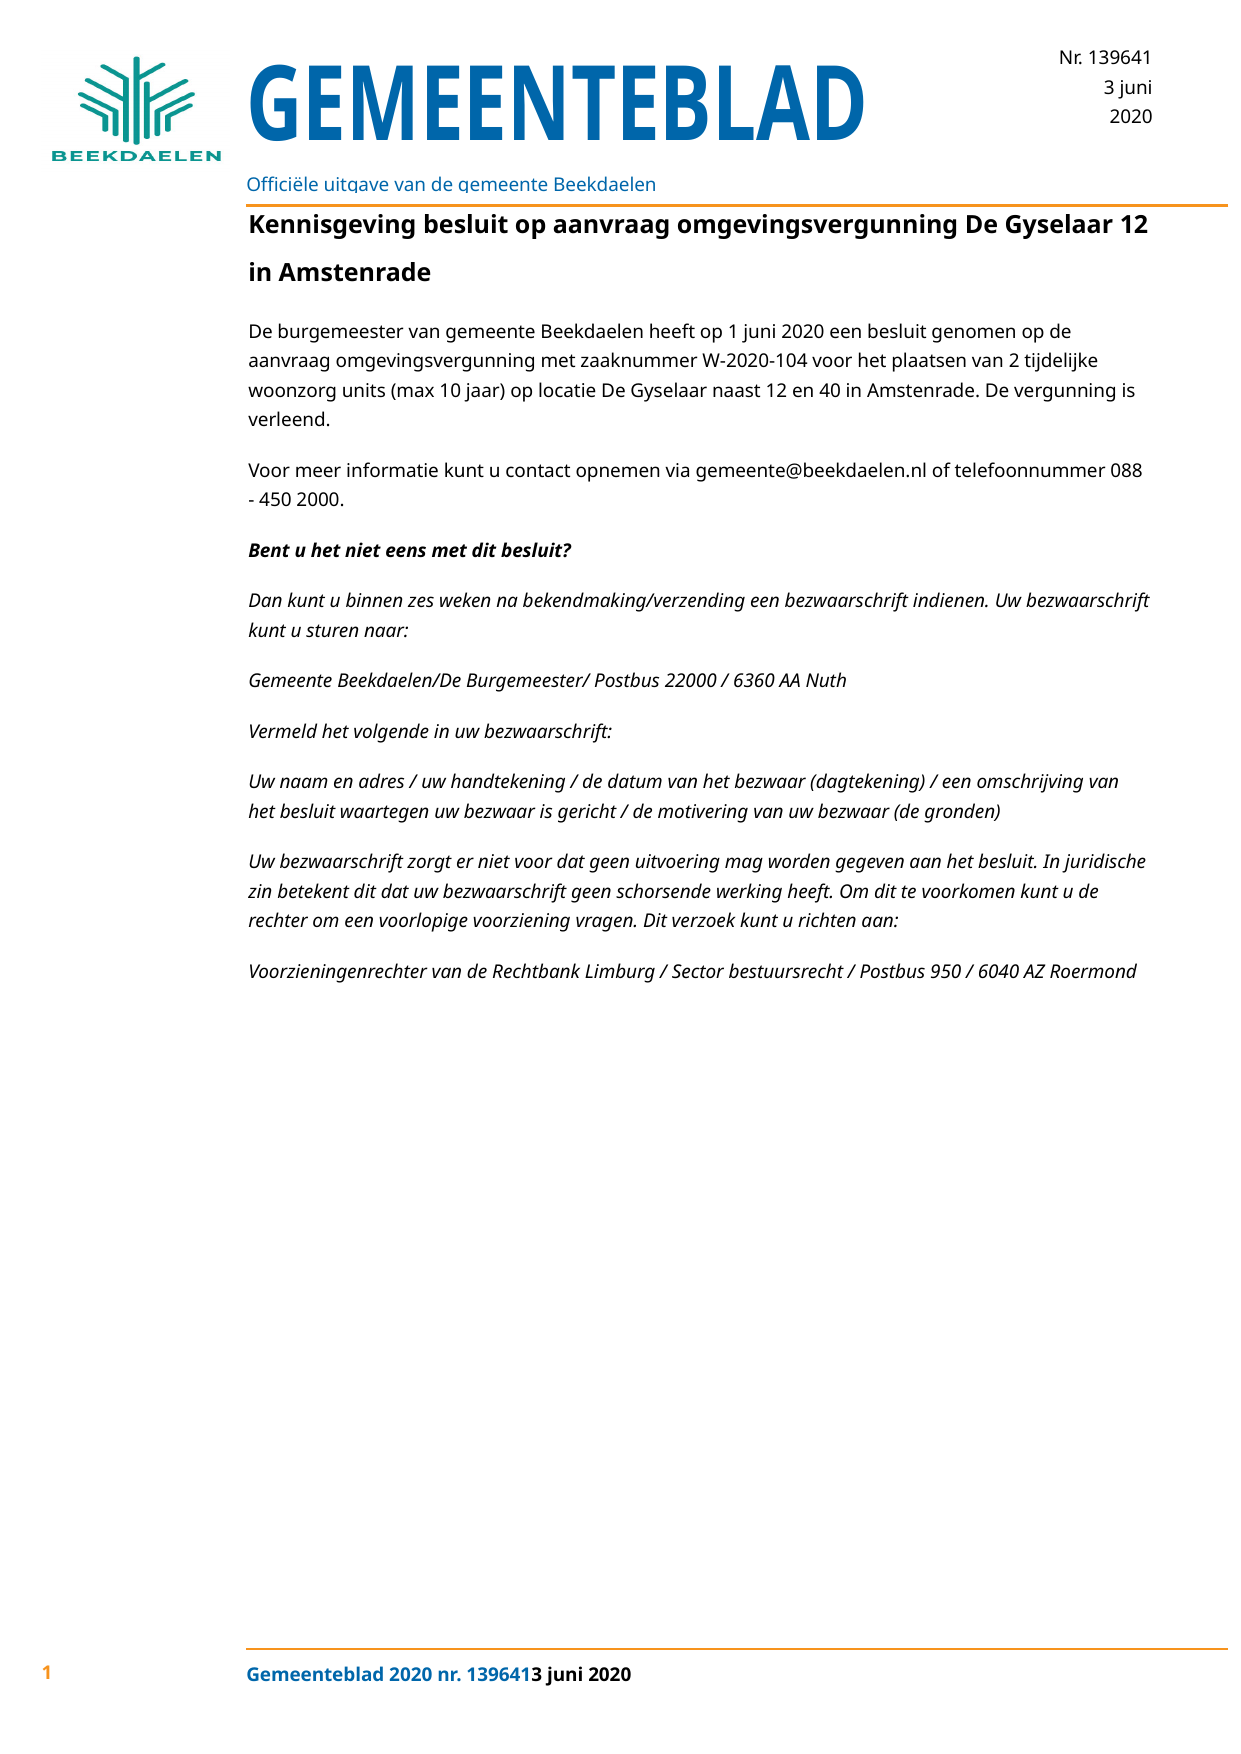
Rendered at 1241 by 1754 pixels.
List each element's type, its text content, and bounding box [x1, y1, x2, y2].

text Bent u het niet eens met dit besluit? [248, 537, 1152, 563]
text Voor meer informatie kunt u contact opnemen via gemeente@beekdaelen.nl of telefoonnummer 088 - 450 2000. [248, 457, 1152, 512]
text Voorzieningenrechter van de Rechtbank Limburg / Sector bestuursrecht / Postbus 950 / 6040 AZ Roermond [248, 958, 1152, 984]
text Uw naam en adres / uw handtekening / de datum van het bezwaar (dagtekening) / een omschrijving van het besluit waartegen uw bezwaar is gericht / de motivering van uw bezwaar (de gronden) [248, 768, 1152, 824]
text Uw bezwaarschrift zorgt er niet voor dat geen uitvoering mag worden gegeven aan het besluit. In juridische zin betekent dit dat uw bezwaarschrift geen schorsende werking heeft. Om dit te voorkomen kunt u de rechter om een voorlopige voorziening vragen. Dit verzoek kunt u richten aan: [248, 848, 1152, 933]
text De burgemeester van gemeente Beekdaelen heeft op 1 juni 2020 een besluit genomen op de aanvraag omgevingsvergunning met zaaknummer W-2020-104 voor het plaatsen van 2 tijdelijke woonzorg units (max 10 jaar) op locatie De Gyselaar naast 12 en 40 in Amstenrade. De vergunning is verleend. [248, 318, 1152, 432]
picture [41, 47, 231, 172]
text Dan kunt u binnen zes weken na bekendmaking/verzending een bezwaarschrift indienen. Uw bezwaarschrift kunt u sturen naar: [248, 587, 1152, 643]
text Gemeente Beekdaelen/De Burgemeester/ Postbus 22000 / 6360 AA Nuth [248, 667, 1152, 693]
text Vermeld het volgende in uw bezwaarschrift: [248, 718, 1152, 744]
text Kennisgeving besluit op aanvraag omgevingsvergunning De Gyselaar 12 in Amstenrade [248, 207, 1152, 288]
